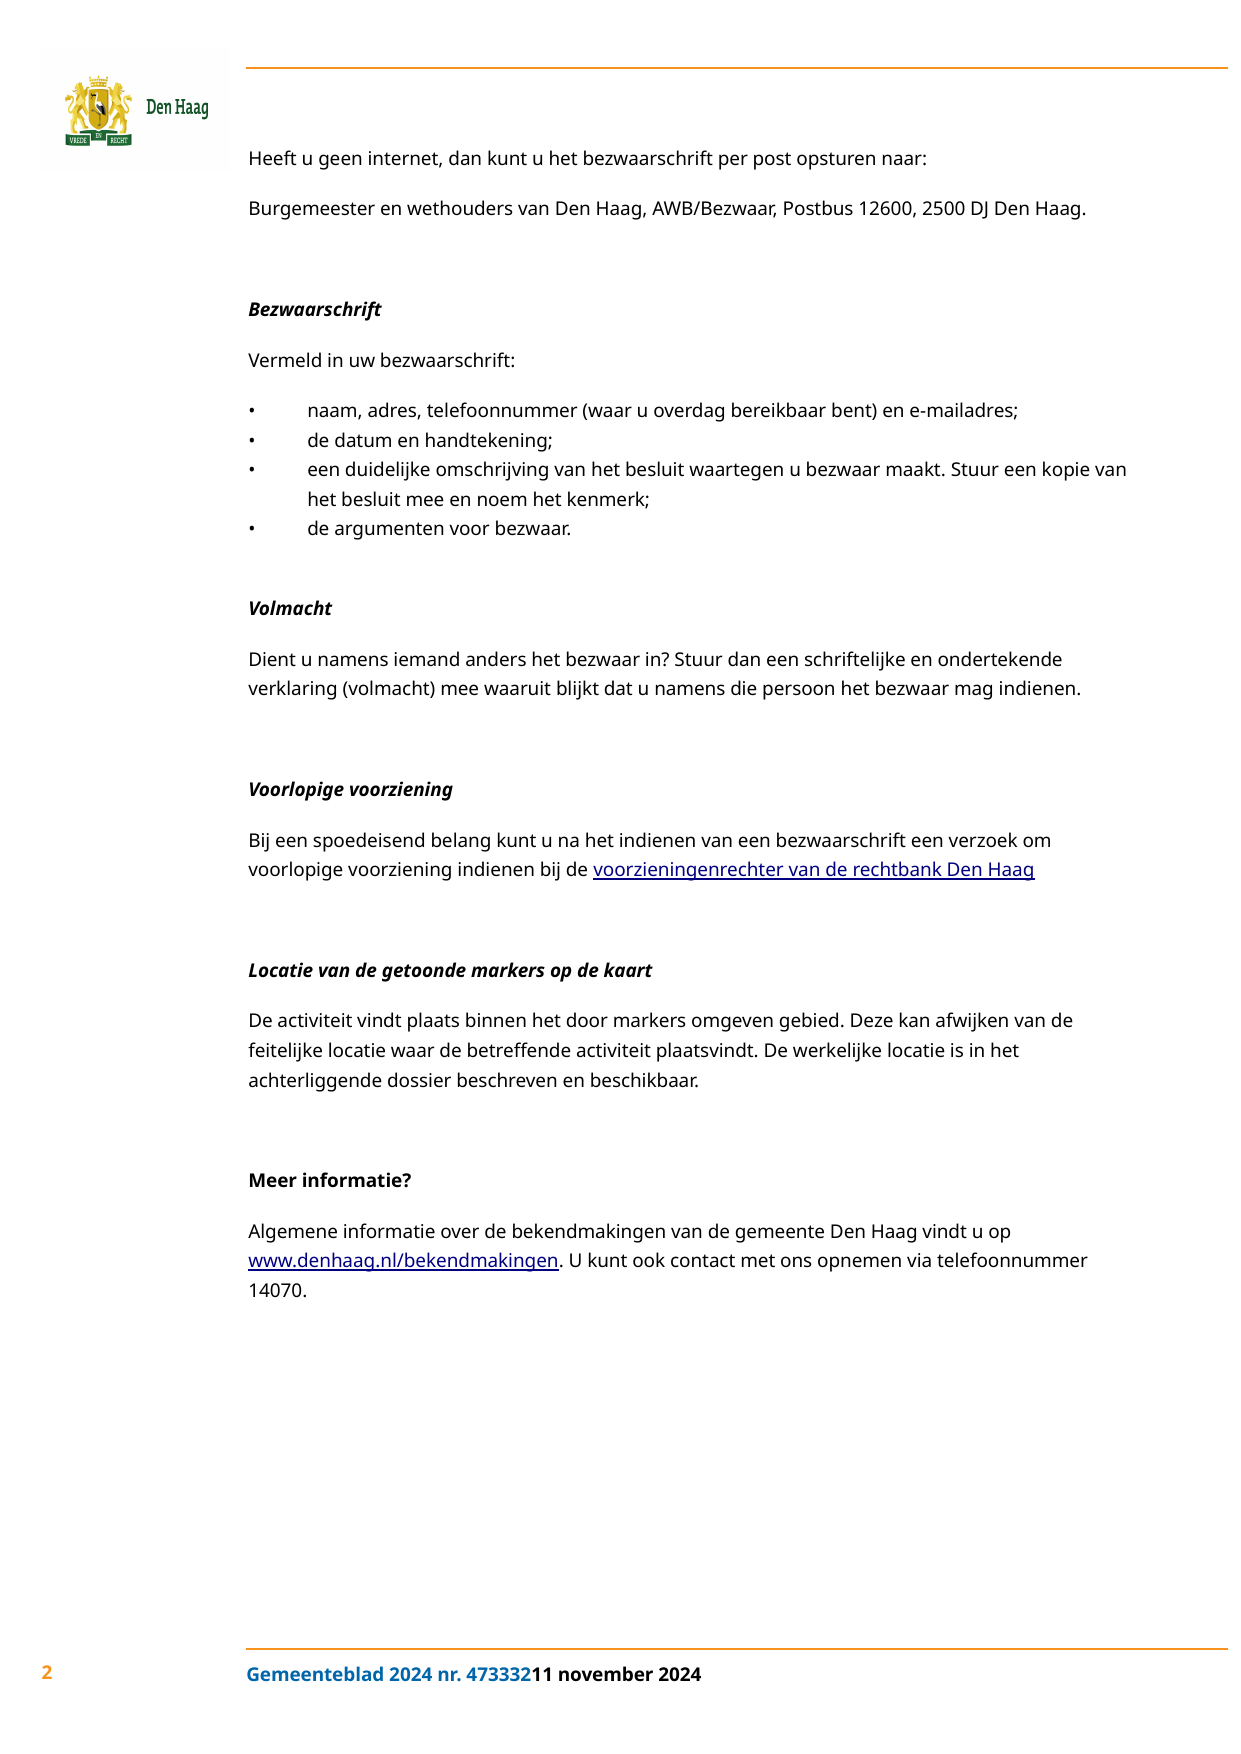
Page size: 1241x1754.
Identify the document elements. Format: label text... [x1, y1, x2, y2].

list een duidelijke omschrijving van het besluit waartegen u bezwaar maakt. Stuur een kopie van het besluit mee en noem het kenmerk; [248, 456, 1152, 512]
text Vermeld in uw bezwaarschrift: [248, 347, 1152, 373]
text Bezwaarschrift [248, 296, 1152, 322]
text Burgemeester en wethouders van Den Haag, AWB/Bezwaar, Postbus 12600, 2500 DJ Den Haag. [248, 196, 1152, 221]
text Algemene informatie over de bekendmakingen van de gemeente Den Haag vindt u op www.denhaag.nl/bekendmakingen. U kunt ook contact met ons opnemen via telefoonnummer 14070. [248, 1218, 1152, 1303]
list de argumenten voor bezwaar. [248, 516, 1152, 541]
text Dient u namens iemand anders het bezwaar in? Stuur dan een schriftelijke en ondertekende verklaring (volmacht) mee waaruit blijkt dat u namens die persoon het bezwaar mag indienen. [248, 646, 1152, 701]
list naam, adres, telefoonnummer (waar u overdag bereikbaar bent) en e-mailadres; [248, 397, 1152, 423]
picture [41, 47, 231, 172]
text Bij een spoedeisend belang kunt u na het indienen van een bezwaarschrift een verzoek om voorlopige voorziening indienen bij de voorzieningenrechter van de rechtbank Den Haag [248, 827, 1152, 882]
text Volmacht [248, 596, 1152, 621]
text Voorlopige voorziening [248, 776, 1152, 802]
text Locatie van de getoonde markers op de kaart [248, 957, 1152, 983]
text Heeft u geen internet, dan kunt u het bezwaarschrift per post opsturen naar: [248, 145, 1152, 171]
text De activiteit vindt plaats binnen het door markers omgeven gebied. Deze kan afwijken van de feitelijke locatie waar de betreffende activiteit plaatsvindt. De werkelijke locatie is in het achterliggende dossier beschreven en beschikbaar. [248, 1008, 1152, 1093]
text Meer informatie? [248, 1168, 1152, 1193]
list de datum en handtekening; [248, 427, 1152, 453]
